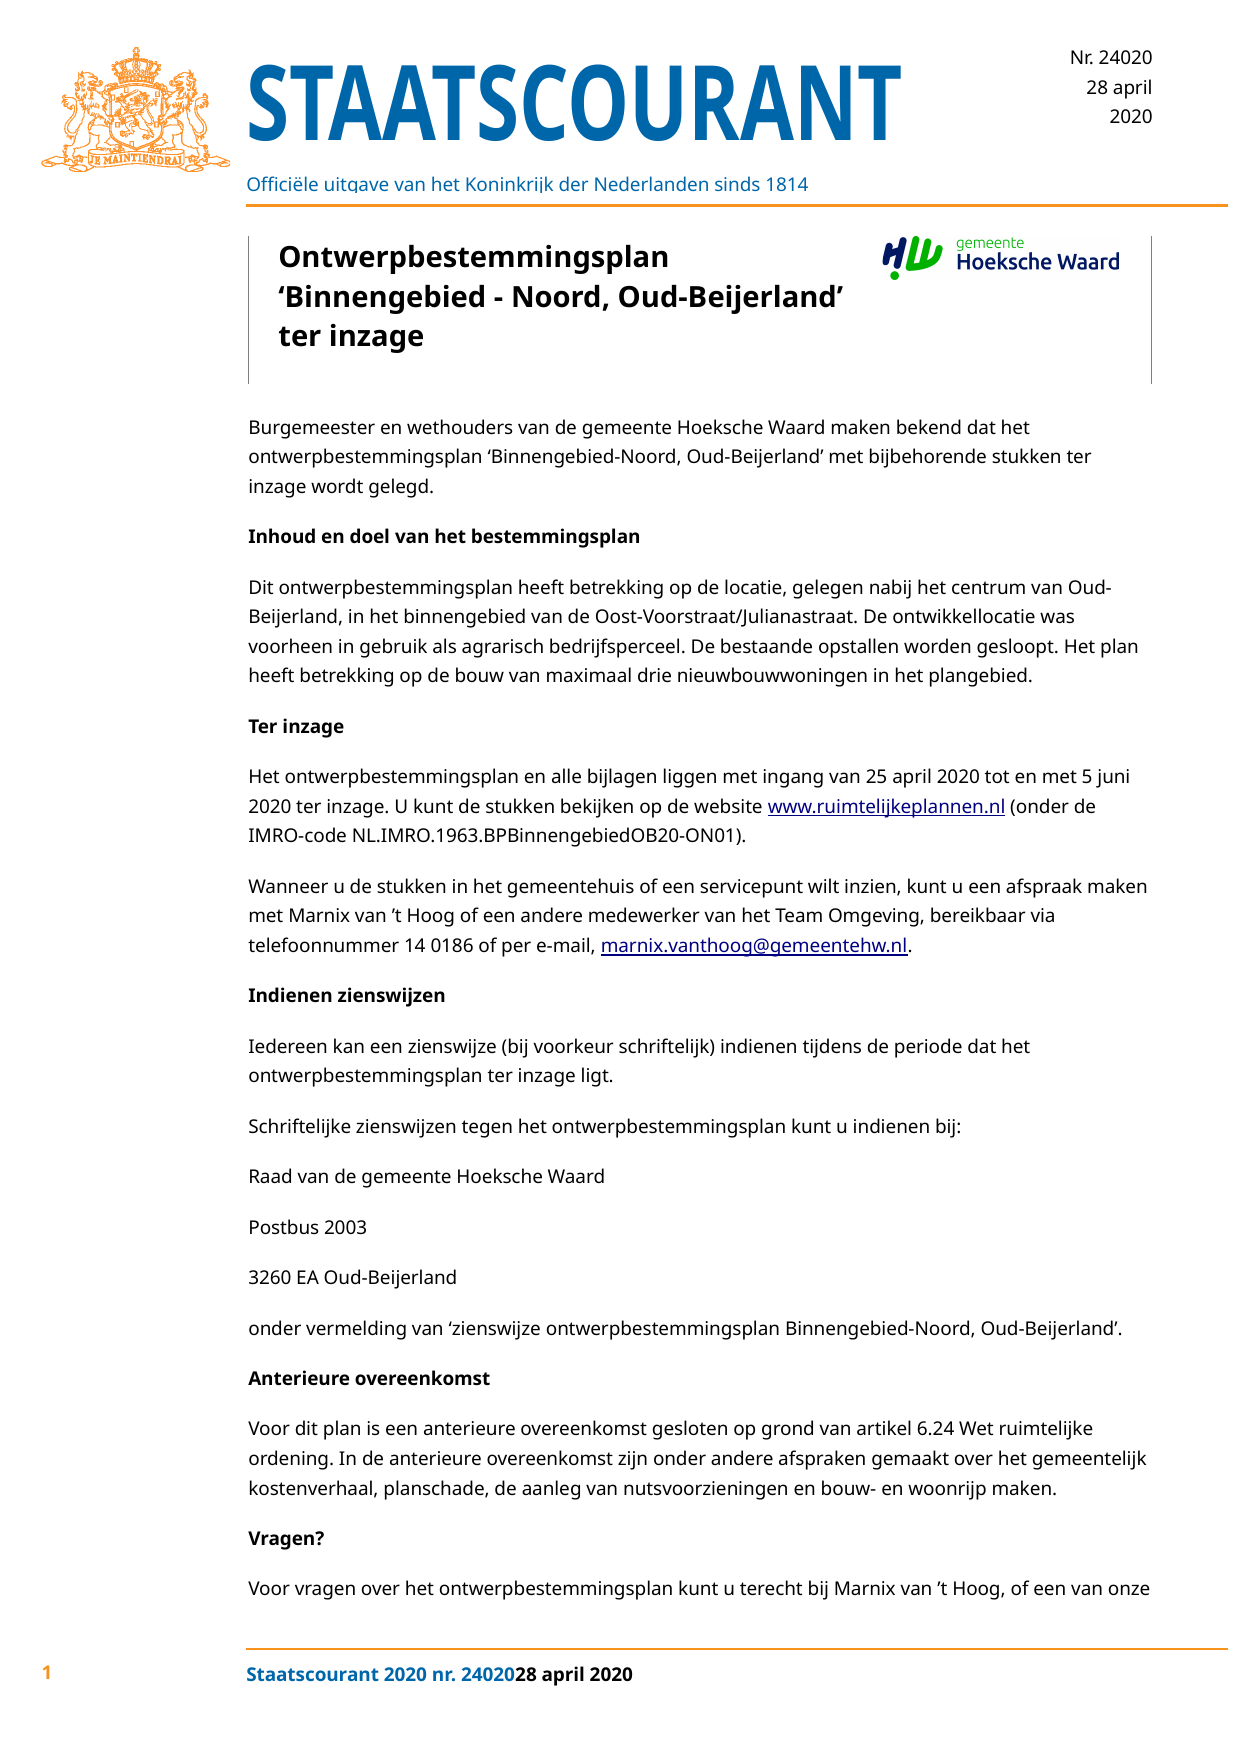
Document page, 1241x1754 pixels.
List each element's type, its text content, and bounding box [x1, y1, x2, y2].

text Ter inzage [248, 713, 1152, 739]
text Indienen zienswijzen [248, 983, 1152, 1008]
text Inhoud en doel van het bestemmingsplan [248, 523, 1152, 549]
picture [41, 47, 231, 172]
text Burgemeester en wethouders van de gemeente Hoeksche Waard maken bekend dat het ontwerpbestemmingsplan ‘Binnengebied-Noord, Oud-Beijerland’ met bijbehorende stukken ter inzage wordt gelegd. [248, 414, 1152, 499]
text Schriftelijke zienswijzen tegen het ontwerpbestemmingsplan kunt u indienen bij: [248, 1113, 1152, 1139]
text Wanneer u de stukken in het gemeentehuis of een servicepunt wilt inzien, kunt u een afspraak maken met Marnix van ’t Hoog of een andere medewerker van het Team Omgeving, bereikbaar via telefoonnummer 14 0186 of per e-mail, marnix.vanthoog@gemeentehw.nl. [248, 873, 1152, 958]
text Dit ontwerpbestemmingsplan heeft betrekking op de locatie, gelegen nabij het centrum van Oud-Beijerland, in het binnengebied van de Oost-Voorstraat/Julianastraat. De ontwikkellocatie was voorheen in gebruik als agrarisch bedrijfsperceel. De bestaande opstallen worden gesloopt. Het plan heeft betrekking op de bouw van maximaal drie nieuwbouwwoningen in het plangebied. [248, 574, 1152, 688]
text Voor dit plan is een anterieure overeenkomst gesloten op grond van artikel 6.24 Wet ruimtelijke ordening. In de anterieure overeenkomst zijn onder andere afspraken gemaakt over het gemeentelijk kostenverhaal, planschade, de aanleg van nutsvoorzieningen en bouw- en woonrijp maken. [248, 1416, 1152, 1501]
table_header Ontwerpbestemmingsplan ‘Binnengebied - Noord, Oud-Beijerland’ ter inzage [249, 236, 850, 384]
text Het ontwerpbestemmingsplan en alle bijlagen liggen met ingang van 25 april 2020 tot en met 5 juni 2020 ter inzage. U kunt de stukken bekijken op de website www.ruimtelijkeplannen.nl (onder de IMRO-code NL.IMRO.1963.BPBinnengebiedOB20-ON01). [248, 763, 1152, 848]
text onder vermelding van ‘zienswijze ontwerpbestemmingsplan Binnengebied-Noord, Oud-Beijerland’. [248, 1315, 1152, 1341]
text Voor vragen over het ontwerpbestemmingsplan kunt u terecht bij Marnix van ’t Hoog, of een van onze [248, 1576, 1152, 1601]
text Iedereen kan een zienswijze (bij voorkeur schriftelijk) indienen tijdens de periode dat het ontwerpbestemmingsplan ter inzage ligt. [248, 1033, 1152, 1088]
picture [882, 236, 1119, 280]
text 3260 EA Oud-Beijerland [248, 1264, 1152, 1290]
text Vragen? [248, 1525, 1152, 1551]
text Postbus 2003 [248, 1214, 1152, 1240]
table_header [850, 236, 1151, 384]
text Anterieure overeenkomst [248, 1365, 1152, 1391]
text Raad van de gemeente Hoeksche Waard [248, 1163, 1152, 1189]
